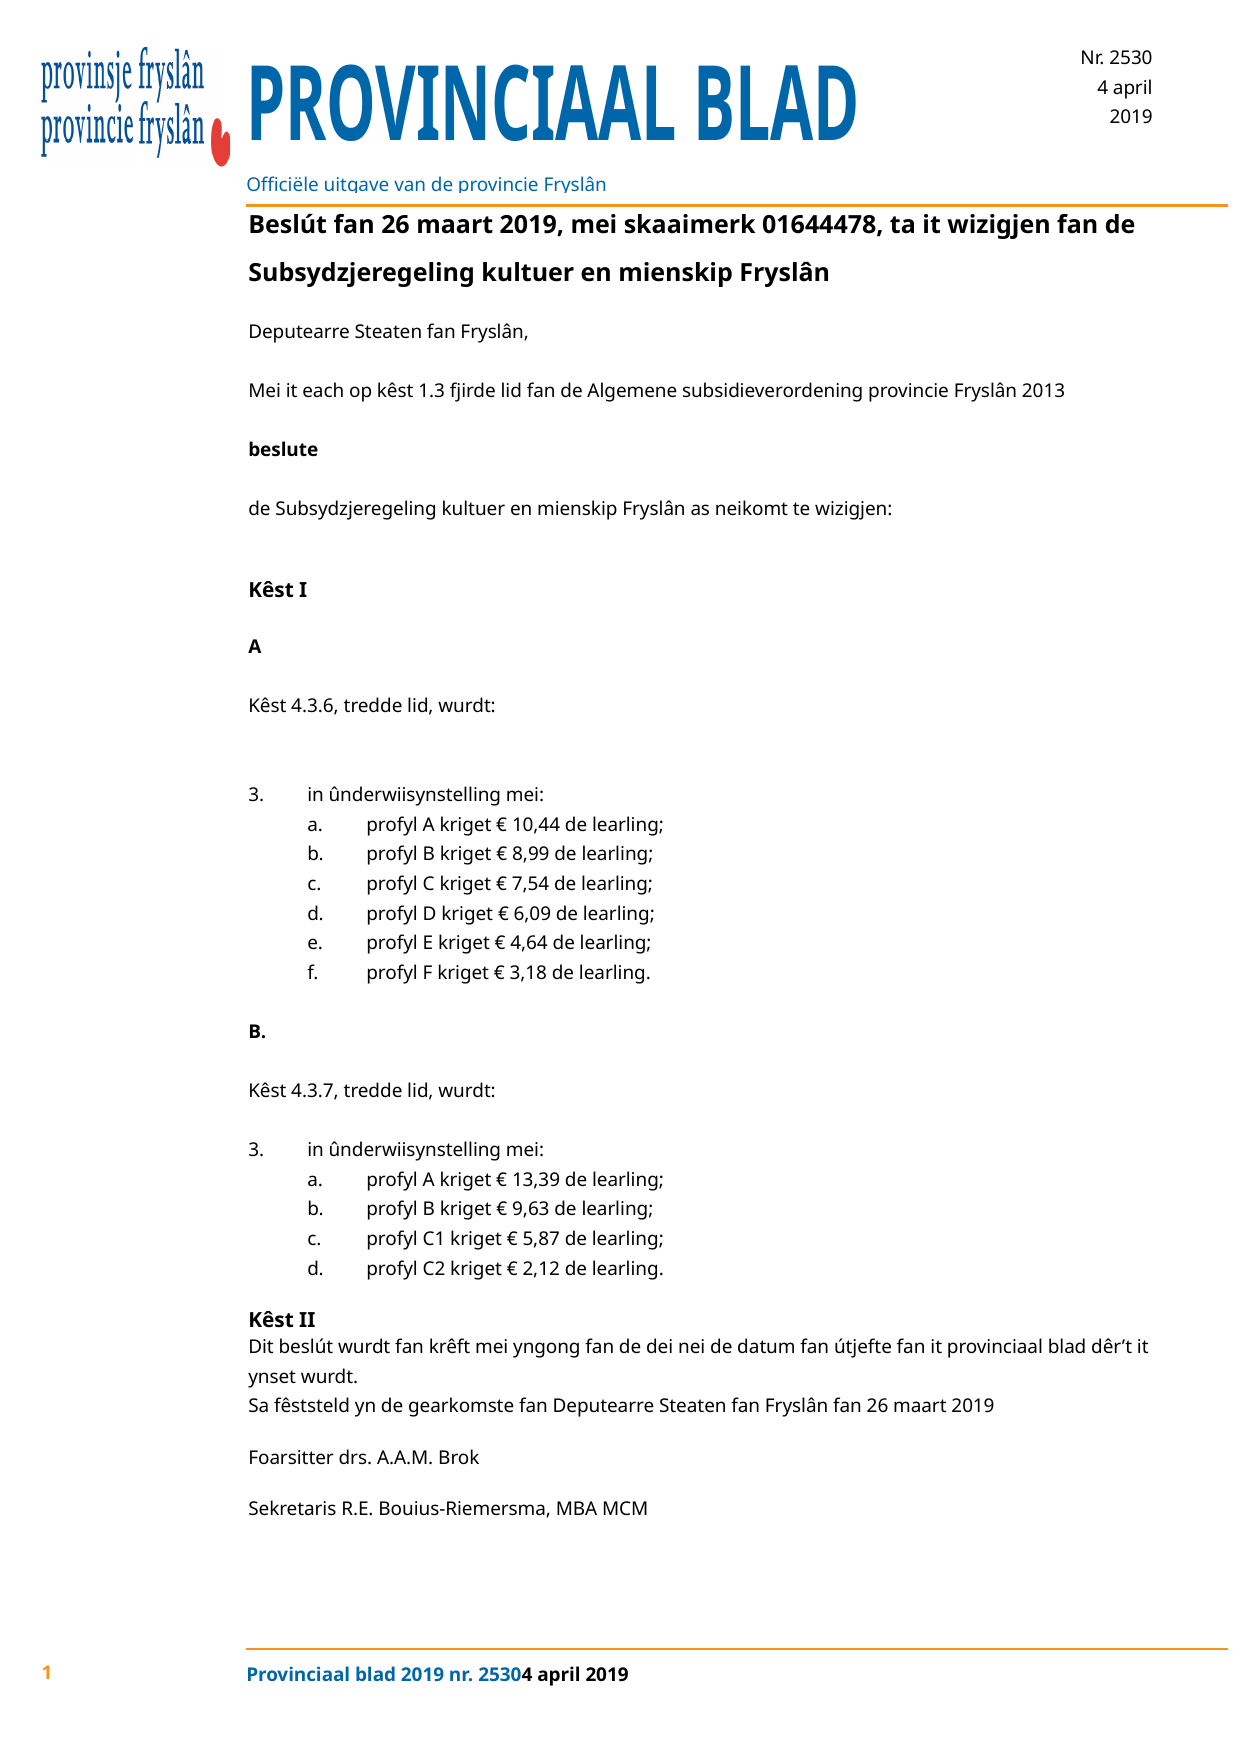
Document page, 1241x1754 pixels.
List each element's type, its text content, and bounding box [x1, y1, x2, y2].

text B. [248, 1018, 1152, 1044]
picture [41, 47, 231, 172]
text Mei it each op kêst 1.3 fjirde lid fan de Algemene subsidieverordening provincie Fryslân 2013 [248, 377, 1152, 403]
list profyl B kriget € 9,63 de learling; [307, 1196, 1152, 1221]
list profyl A kriget € 10,44 de learling; [307, 811, 1152, 837]
text Kêst 4.3.6, tredde lid, wurdt: [248, 693, 1152, 718]
list in ûnderwiisynstelling mei: [248, 781, 1152, 807]
text Sa fêststeld yn de gearkomste fan Deputearre Steaten fan Fryslân fan 26 maart 2019 [248, 1393, 1152, 1418]
text Kêst II [248, 1305, 1152, 1333]
list profyl D kriget € 6,09 de learling; [307, 900, 1152, 925]
list profyl E kriget € 4,64 de learling; [307, 929, 1152, 955]
text Kêst I [248, 575, 1152, 604]
text Sekretaris R.E. Bouius-Riemersma, MBA MCM [248, 1496, 1152, 1521]
text Kêst 4.3.7, tredde lid, wurdt: [248, 1077, 1152, 1103]
text Deputearre Steaten fan Fryslân, [248, 318, 1152, 344]
list profyl B kriget € 8,99 de learling; [307, 841, 1152, 866]
text Beslút fan 26 maart 2019, mei skaaimerk 01644478, ta it wizigjen fan de Subsydzjeregeling kultuer en mienskip Fryslân [248, 207, 1152, 288]
text Foarsitter drs. A.A.M. Brok [248, 1444, 1152, 1470]
list profyl C2 kriget € 2,12 de learling. [307, 1255, 1152, 1280]
list in ûnderwiisynstelling mei: [248, 1136, 1152, 1162]
text beslute [248, 436, 1152, 462]
text de Subsydzjeregeling kultuer en mienskip Fryslân as neikomt te wizigjen: [248, 495, 1152, 521]
list profyl C1 kriget € 5,87 de learling; [307, 1225, 1152, 1251]
list profyl C kriget € 7,54 de learling; [307, 870, 1152, 896]
list profyl F kriget € 3,18 de learling. [307, 959, 1152, 984]
text A [248, 633, 1152, 659]
text Dit beslút wurdt fan krêft mei yngong fan de dei nei de datum fan útjefte fan it provinciaal blad dêr’t it ynset wurdt. [248, 1333, 1152, 1389]
list profyl A kriget € 13,39 de learling; [307, 1166, 1152, 1192]
